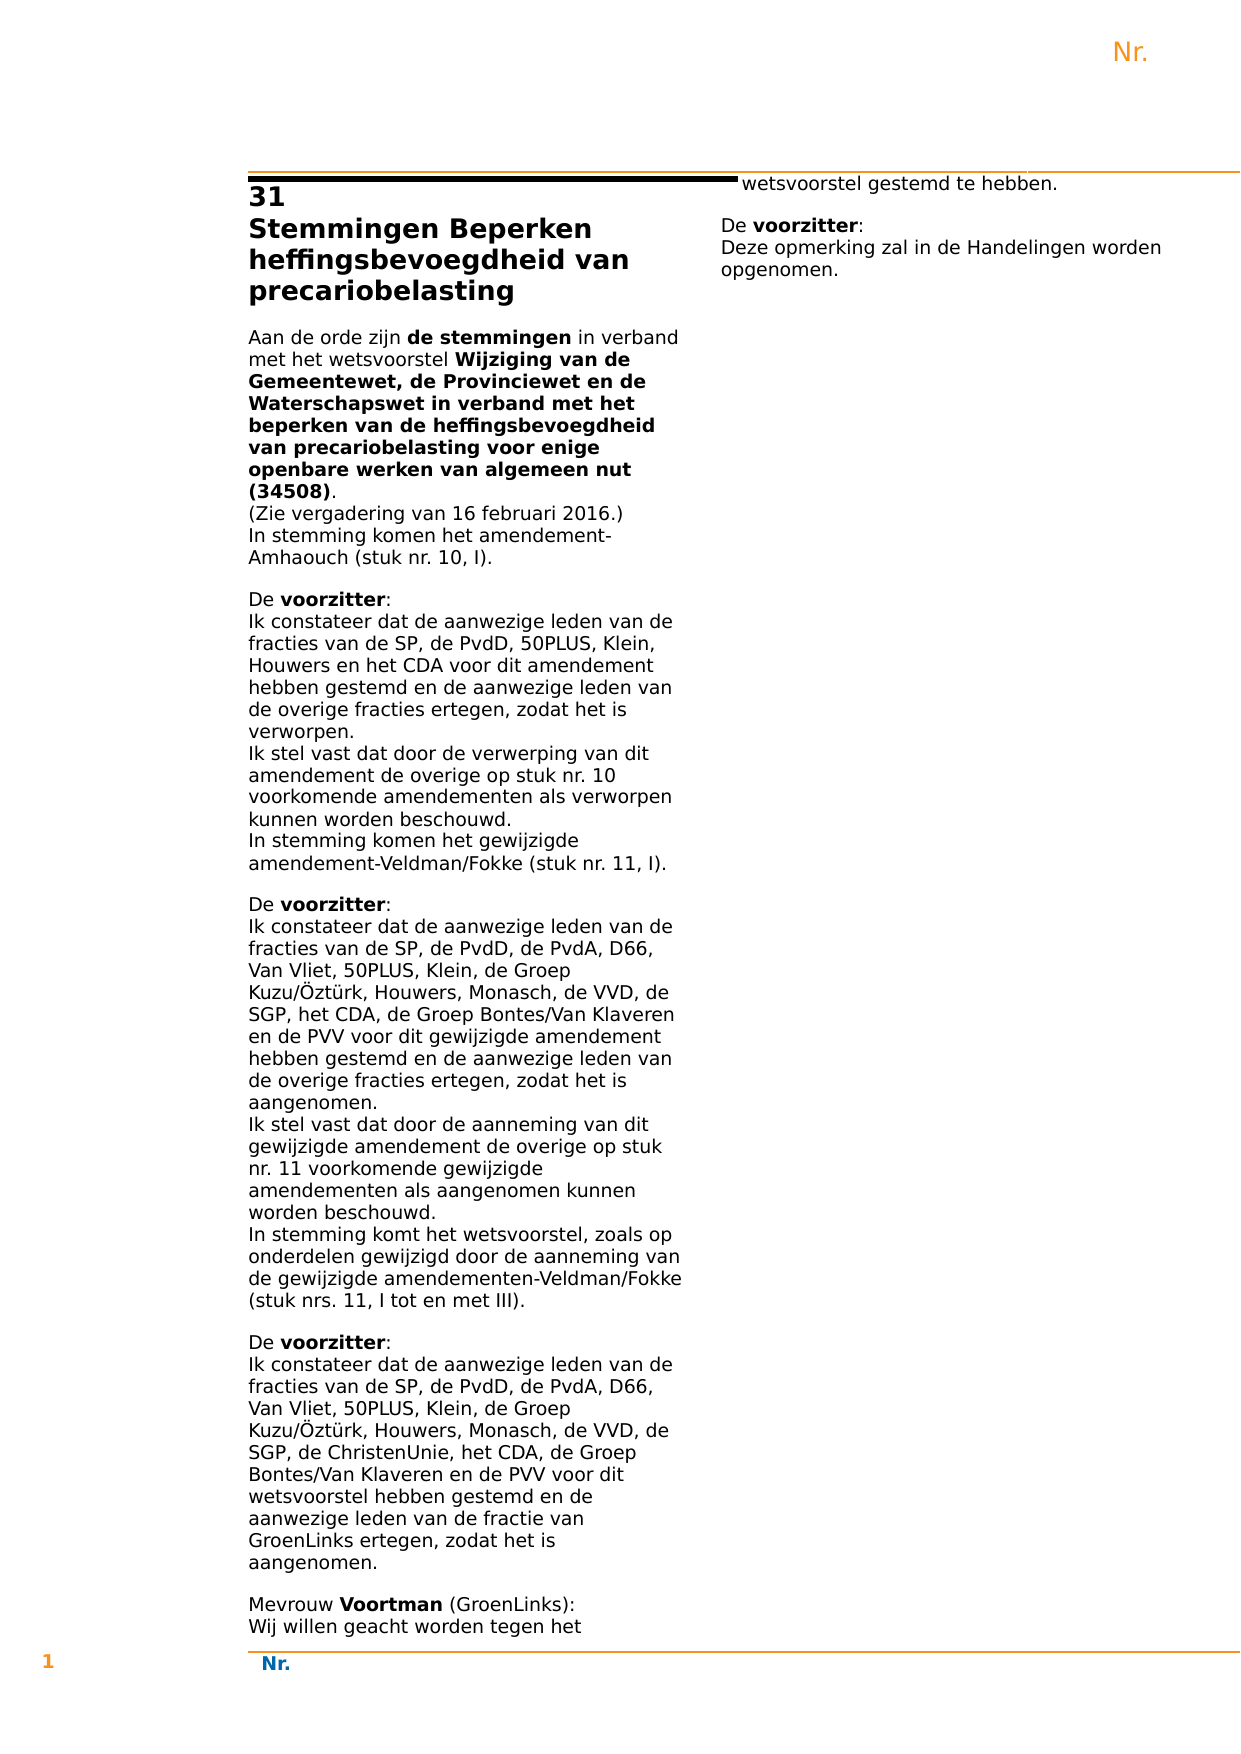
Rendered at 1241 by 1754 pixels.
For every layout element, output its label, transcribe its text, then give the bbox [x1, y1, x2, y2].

text Ik constateer dat de aanwezige leden van de fracties van de SP, de PvdD, de PvdA, D66, Van Vliet, 50PLUS, Klein, de Groep Kuzu/Öztürk, Houwers, Monasch, de VVD, de SGP, het CDA, de Groep Bontes/Van Klaveren en de PVV voor dit gewijzigde amendement hebben gestemd en de aanwezige leden van de overige fracties ertegen, zodat het is aangenomen. [248, 916, 691, 1114]
text Ik constateer dat de aanwezige leden van de fracties van de SP, de PvdD, 50PLUS, Klein, Houwers en het CDA voor dit amendement hebben gestemd en de aanwezige leden van de overige fracties ertegen, zodat het is verworpen. [248, 611, 691, 742]
text De voorzitter: [721, 215, 1163, 237]
text Wij willen geacht worden tegen het [248, 1616, 691, 1638]
text In stemming komen het amendement-Amhaouch (stuk nr. 10, I). [248, 525, 691, 569]
text wetsvoorstel gestemd te hebben. [721, 173, 1163, 195]
text In stemming komt het wetsvoorstel, zoals op onderdelen gewijzigd door de aanneming van de gewijzigde amendementen-Veldman/Fokke (stuk nrs. 11, I tot en met III). [248, 1224, 691, 1312]
title 31 Stemmingen Beperken heffingsbevoegdheid van precariobelasting [248, 182, 691, 307]
text Aan de orde zijn de stemmingen in verband met het wetsvoorstel Wijziging van de Gemeentewet, de Provinciewet en de Waterschapswet in verband met het beperken van de heffingsbevoegdheid van precariobelasting voor enige openbare werken van algemeen nut (34508). [248, 327, 691, 503]
text In stemming komen het gewijzigde amendement-Veldman/Fokke (stuk nr. 11, I). [248, 830, 691, 874]
text De voorzitter: [248, 1332, 691, 1354]
text Ik stel vast dat door de verwerping van dit amendement de overige op stuk nr. 10 voorkomende amendementen als verworpen kunnen worden beschouwd. [248, 742, 691, 830]
text Mevrouw Voortman (GroenLinks): [248, 1594, 691, 1616]
text Ik constateer dat de aanwezige leden van de fracties van de SP, de PvdD, de PvdA, D66, Van Vliet, 50PLUS, Klein, de Groep Kuzu/Öztürk, Houwers, Monasch, de VVD, de SGP, de ChristenUnie, het CDA, de Groep Bontes/Van Klaveren en de PVV voor dit wetsvoorstel hebben gestemd en de aanwezige leden van de fractie van GroenLinks ertegen, zodat het is aangenomen. [248, 1354, 691, 1574]
text De voorzitter: [248, 589, 691, 611]
text De voorzitter: [248, 894, 691, 916]
text Ik stel vast dat door de aanneming van dit gewijzigde amendement de overige op stuk nr. 11 voorkomende gewijzigde amendementen als aangenomen kunnen worden beschouwd. [248, 1114, 691, 1224]
text Deze opmerking zal in de Handelingen worden opgenomen. [721, 237, 1163, 281]
text (Zie vergadering van 16 februari 2016.) [248, 503, 691, 525]
